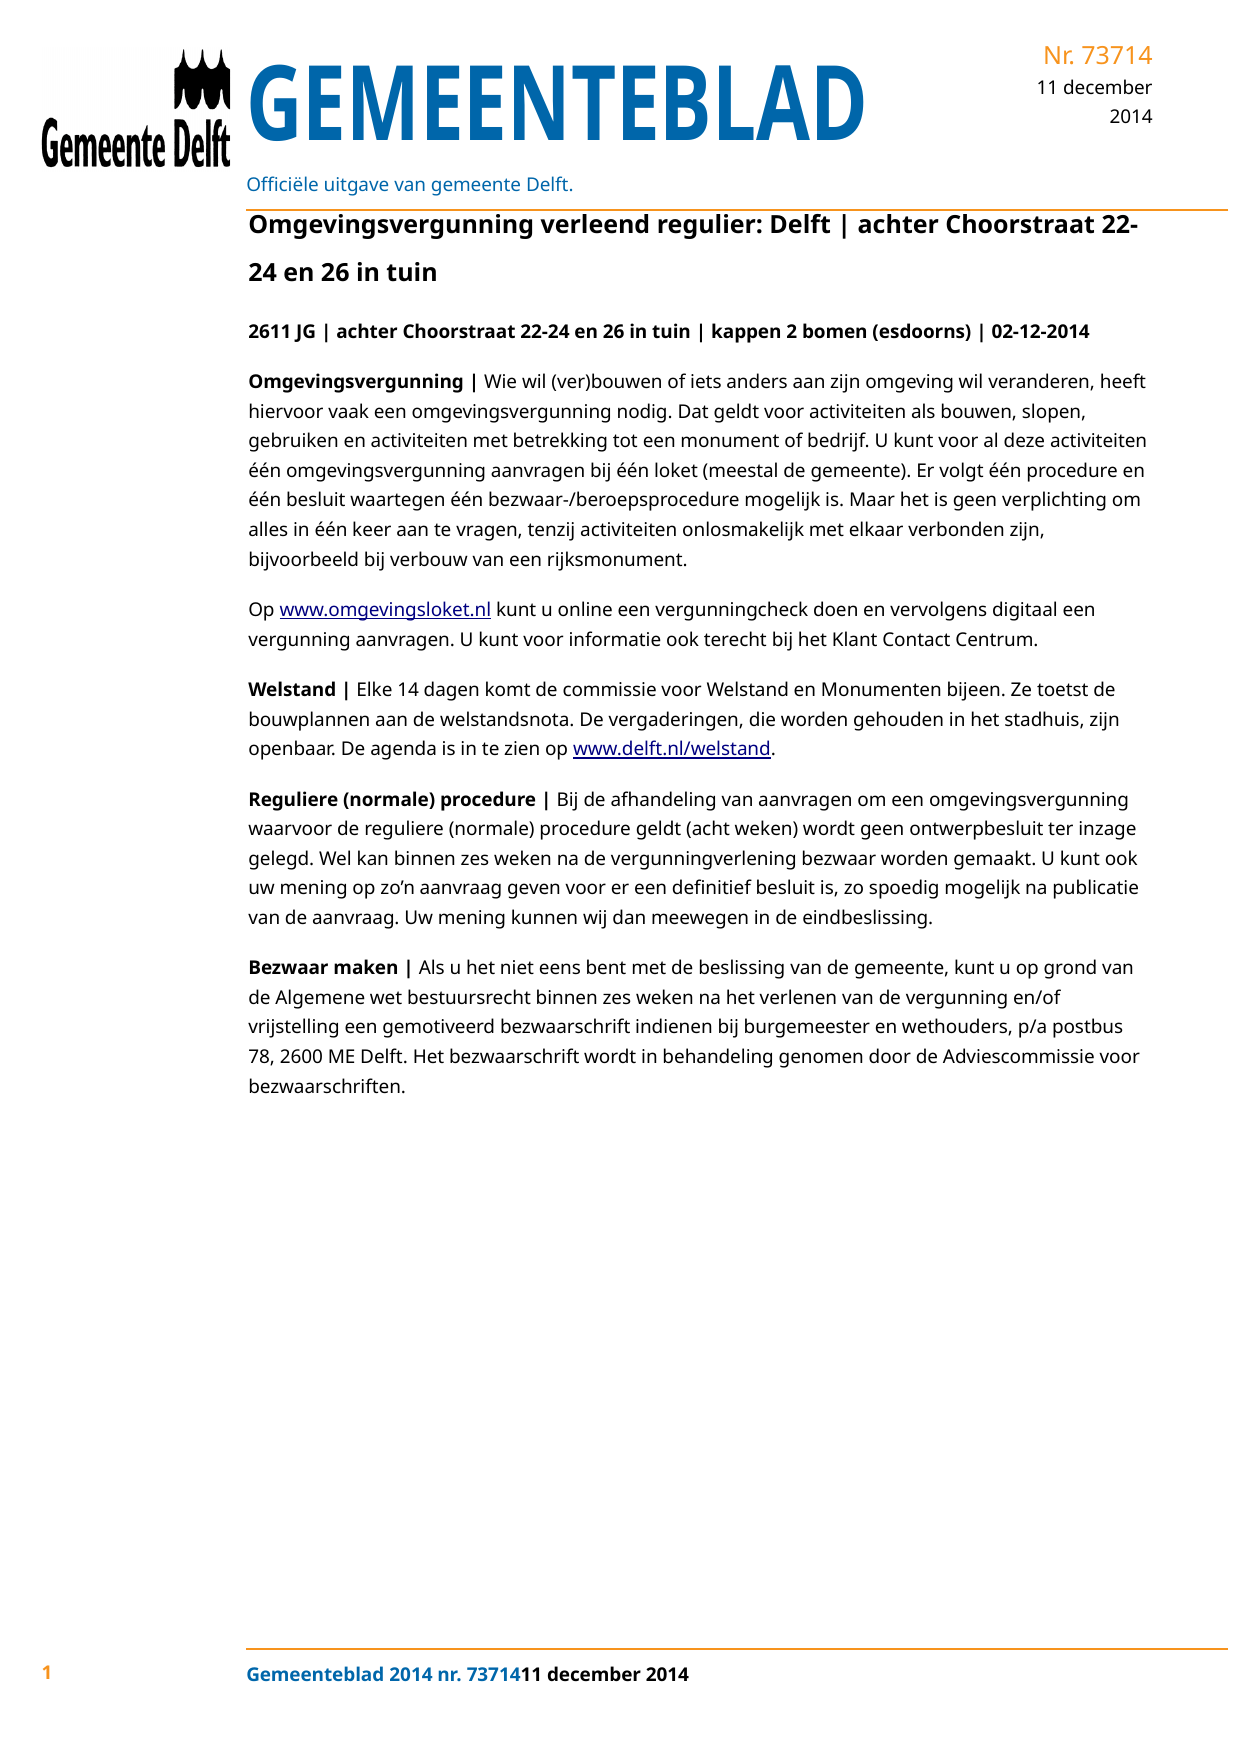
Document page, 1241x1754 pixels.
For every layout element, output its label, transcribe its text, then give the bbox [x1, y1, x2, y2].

text Reguliere (normale) procedure | Bij de afhandeling van aanvragen om een omgevingsvergunning waarvoor de reguliere (normale) procedure geldt (acht weken) wordt geen ontwerpbesluit ter inzage gelegd. Wel kan binnen zes weken na de vergunningverlening bezwaar worden gemaakt. U kunt ook uw mening op zo’n aanvraag geven voor er een definitief besluit is, zo spoedig mogelijk na publicatie van de aanvraag. Uw mening kunnen wij dan meewegen in de eindbeslissing. [248, 786, 1152, 930]
text Op www.omgevingsloket.nl kunt u online een vergunningcheck doen en vervolgens digitaal een vergunning aanvragen. U kunt voor informatie ook terecht bij het Klant Contact Centrum. [248, 596, 1152, 652]
text Bezwaar maken | Als u het niet eens bent met de beslissing van de gemeente, kunt u op grond van de Algemene wet bestuursrecht binnen zes weken na het verlenen van de vergunning en/of vrijstelling een gemotiveerd bezwaarschrift indienen bij burgemeester en wethouders, p/a postbus 78, 2600 ME Delft. Het bezwaarschrift wordt in behandeling genomen door de Adviescommissie voor bezwaarschriften. [248, 954, 1152, 1099]
text Omgevingsvergunning | Wie wil (ver)bouwen of iets anders aan zijn omgeving wil veranderen, heeft hiervoor vaak een omgevingsvergunning nodig. Dat geldt voor activiteiten als bouwen, slopen, gebruiken en activiteiten met betrekking tot een monument of bedrijf. U kunt voor al deze activiteiten één omgevingsvergunning aanvragen bij één loket (meestal de gemeente). Er volgt één procedure en één besluit waartegen één bezwaar-/beroepsprocedure mogelijk is. Maar het is geen verplichting om alles in één keer aan te vragen, tenzij activiteiten onlosmakelijk met elkaar verbonden zijn, bijvoorbeeld bij verbouw van een rijksmonument. [248, 368, 1152, 572]
text Welstand | Elke 14 dagen komt de commissie voor Welstand en Monumenten bijeen. Ze toetst de bouwplannen aan de welstandsnota. De vergaderingen, die worden gehouden in het stadhuis, zijn openbaar. De agenda is in te zien op www.delft.nl/welstand. [248, 676, 1152, 761]
text Omgevingsvergunning verleend regulier: Delft | achter Choorstraat 22-24 en 26 in tuin [248, 211, 1152, 288]
picture [41, 47, 231, 172]
text 2611 JG | achter Choorstraat 22-24 en 26 in tuin | kappen 2 bomen (esdoorns) | 02-12-2014 [248, 318, 1152, 344]
